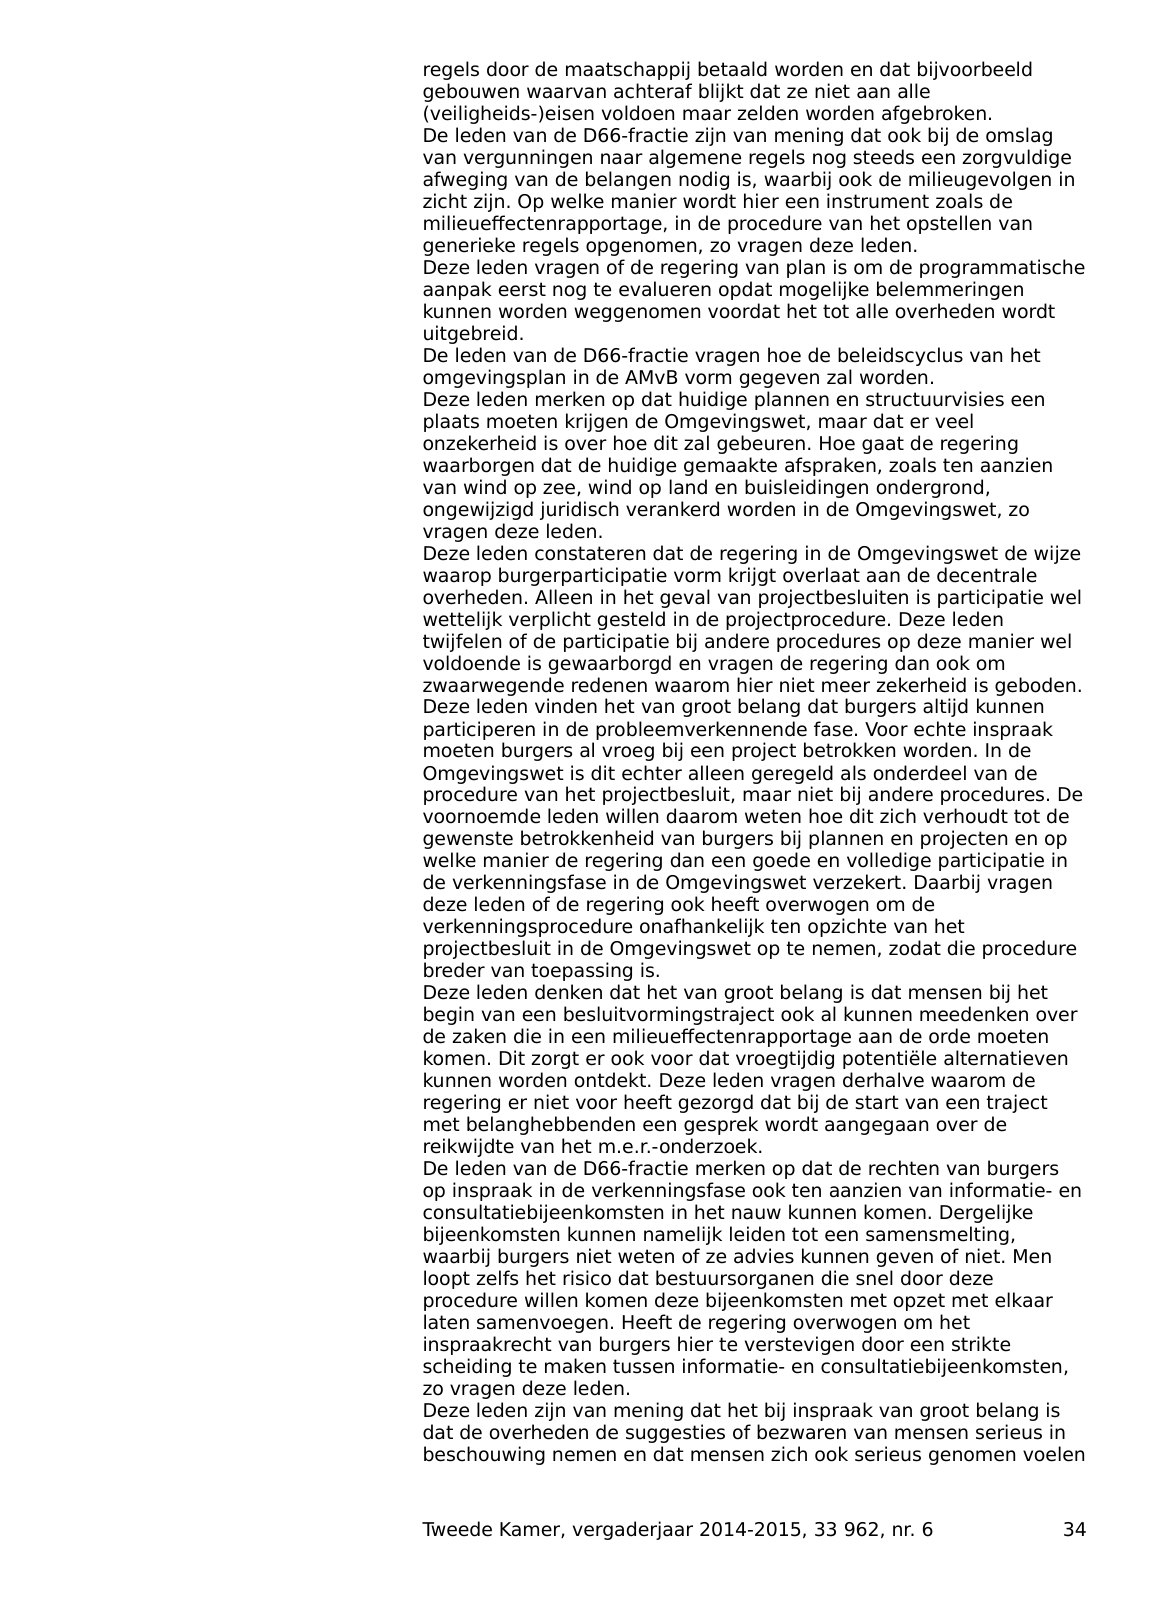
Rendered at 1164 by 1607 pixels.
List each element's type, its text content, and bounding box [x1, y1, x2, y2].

text regels door de maatschappij betaald worden en dat bijvoorbeeld gebouwen waarvan achteraf blijkt dat ze niet aan alle (veiligheids-)eisen voldoen maar zelden worden afgebroken. [422, 59, 1087, 125]
text De leden van de D66-fractie vragen hoe de beleidscyclus van het omgevingsplan in de AMvB vorm gegeven zal worden. [422, 345, 1087, 389]
text Deze leden vinden het van groot belang dat burgers altijd kunnen participeren in de probleemverkennende fase. Voor echte inspraak moeten burgers al vroeg bij een project betrokken worden. In de Omgevingswet is dit echter alleen geregeld als onderdeel van de procedure van het projectbesluit, maar niet bij andere procedures. De voornoemde leden willen daarom weten hoe dit zich verhoudt tot de gewenste betrokkenheid van burgers bij plannen en projecten en op welke manier de regering dan een goede en volledige participatie in de verkenningsfase in de Omgevingswet verzekert. Daarbij vragen deze leden of de regering ook heeft overwogen om de verkenningsprocedure onafhankelijk ten opzichte van het projectbesluit in de Omgevingswet op te nemen, zodat die procedure breder van toepassing is. [422, 696, 1087, 982]
text Deze leden merken op dat huidige plannen en structuurvisies een plaats moeten krijgen de Omgevingswet, maar dat er veel onzekerheid is over hoe dit zal gebeuren. Hoe gaat de regering waarborgen dat de huidige gemaakte afspraken, zoals ten aanzien van wind op zee, wind op land en buisleidingen ondergrond, ongewijzigd juridisch verankerd worden in de Omgevingswet, zo vragen deze leden. [422, 389, 1087, 543]
text De leden van de D66-fractie zijn van mening dat ook bij de omslag van vergunningen naar algemene regels nog steeds een zorgvuldige afweging van de belangen nodig is, waarbij ook de milieugevolgen in zicht zijn. Op welke manier wordt hier een instrument zoals de milieueffectenrapportage, in de procedure van het opstellen van generieke regels opgenomen, zo vragen deze leden. [422, 125, 1087, 257]
text Deze leden vragen of de regering van plan is om de programmatische aanpak eerst nog te evalueren opdat mogelijke belemmeringen kunnen worden weggenomen voordat het tot alle overheden wordt uitgebreid. [422, 257, 1087, 345]
text De leden van de D66-fractie merken op dat de rechten van burgers op inspraak in de verkenningsfase ook ten aanzien van informatie- en consultatiebijeenkomsten in het nauw kunnen komen. Dergelijke bijeenkomsten kunnen namelijk leiden tot een samensmelting, waarbij burgers niet weten of ze advies kunnen geven of niet. Men loopt zelfs het risico dat bestuursorganen die snel door deze procedure willen komen deze bijeenkomsten met opzet met elkaar laten samenvoegen. Heeft de regering overwogen om het inspraakrecht van burgers hier te verstevigen door een strikte scheiding te maken tussen informatie- en consultatiebijeenkomsten, zo vragen deze leden. [422, 1158, 1087, 1400]
text Deze leden zijn van mening dat het bij inspraak van groot belang is dat de overheden de suggesties of bezwaren van mensen serieus in beschouwing nemen en dat mensen zich ook serieus genomen voelen [422, 1400, 1087, 1466]
text Deze leden constateren dat de regering in de Omgevingswet de wijze waarop burgerparticipatie vorm krijgt overlaat aan de decentrale overheden. Alleen in het geval van projectbesluiten is participatie wel wettelijk verplicht gesteld in de projectprocedure. Deze leden twijfelen of de participatie bij andere procedures op deze manier wel voldoende is gewaarborgd en vragen de regering dan ook om zwaarwegende redenen waarom hier niet meer zekerheid is geboden. [422, 543, 1087, 696]
text Deze leden denken dat het van groot belang is dat mensen bij het begin van een besluitvormingstraject ook al kunnen meedenken over de zaken die in een milieueffectenrapportage aan de orde moeten komen. Dit zorgt er ook voor dat vroegtijdig potentiële alternatieven kunnen worden ontdekt. Deze leden vragen derhalve waarom de regering er niet voor heeft gezorgd dat bij de start van een traject met belanghebbenden een gesprek wordt aangegaan over de reikwijdte van het m.e.r.-onderzoek. [422, 982, 1087, 1158]
